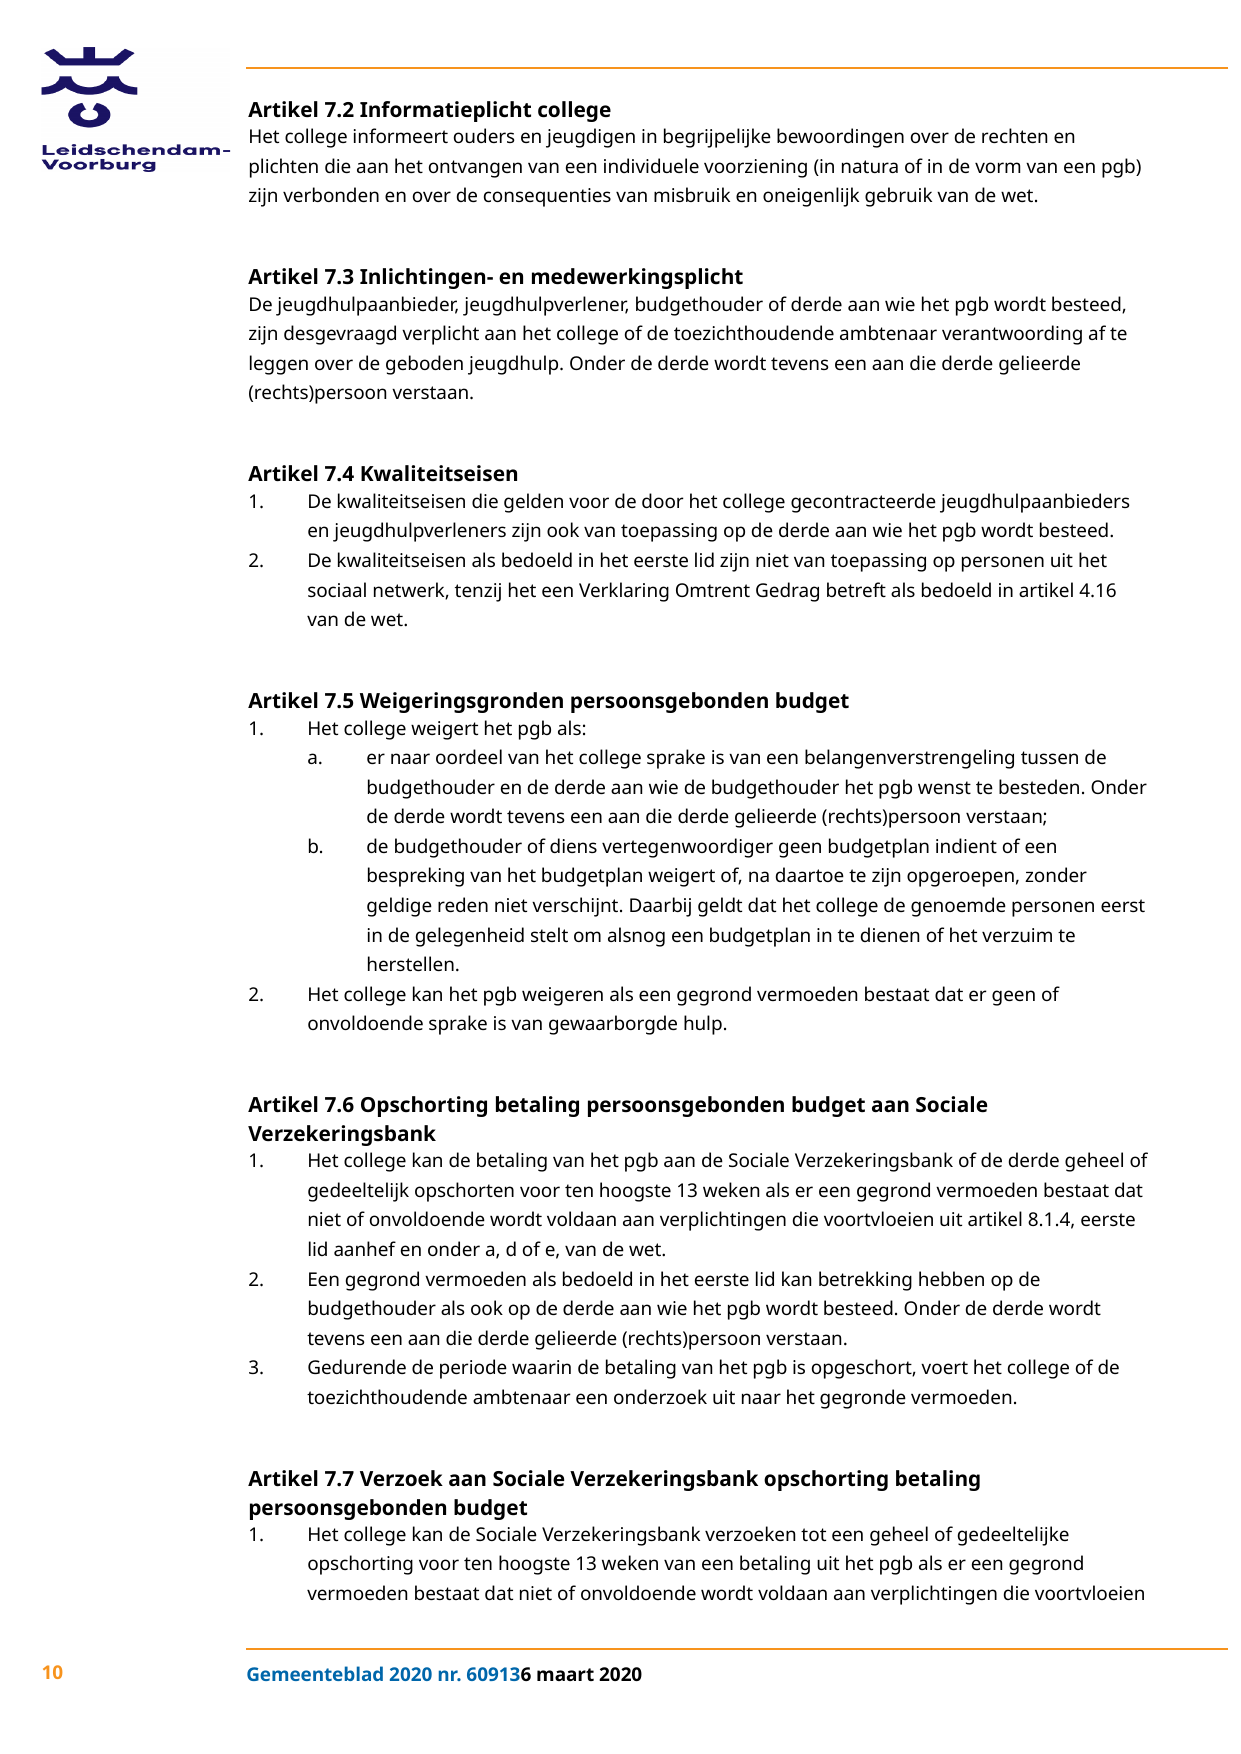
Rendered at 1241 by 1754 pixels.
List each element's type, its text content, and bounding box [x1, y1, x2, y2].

text Artikel 7.4 Kwaliteitseisen [248, 459, 1152, 488]
text Artikel 7.3 Inlichtingen- en medewerkingsplicht [248, 262, 1152, 291]
list De kwaliteitseisen als bedoeld in het eerste lid zijn niet van toepassing op personen uit het sociaal netwerk, tenzij het een Verklaring Omtrent Gedrag betreft als bedoeld in artikel 4.16 van de wet. [248, 547, 1152, 632]
text De jeugdhulpaanbieder, jeugdhulpverlener, budgethouder of derde aan wie het pgb wordt besteed, zijn desgevraagd verplicht aan het college of de toezichthoudende ambtenaar verantwoording af te leggen over de geboden jeugdhulp. Onder de derde wordt tevens een aan die derde gelieerde (rechts)persoon verstaan. [248, 291, 1152, 405]
list Het college kan de Sociale Verzekeringsbank verzoeken tot een geheel of gedeeltelijke opschorting voor ten hoogste 13 weken van een betaling uit het pgb als er een gegrond vermoeden bestaat dat niet of onvoldoende wordt voldaan aan verplichtingen die voortvloeien [248, 1521, 1152, 1606]
list er naar oordeel van het college sprake is van een belangenverstrengeling tussen de budgethouder en de derde aan wie de budgethouder het pgb wenst te besteden. Onder de derde wordt tevens een aan die derde gelieerde (rechts)persoon verstaan; [307, 744, 1152, 829]
picture [41, 47, 231, 172]
list Een gegrond vermoeden als bedoeld in het eerste lid kan betrekking hebben op de budgethouder als ook op de derde aan wie het pgb wordt besteed. Onder de derde wordt tevens een aan die derde gelieerde (rechts)persoon verstaan. [248, 1266, 1152, 1351]
list Het college kan de betaling van het pgb aan de Sociale Verzekeringsbank of de derde geheel of gedeeltelijk opschorten voor ten hoogste 13 weken als er een gegrond vermoeden bestaat dat niet of onvoldoende wordt voldaan aan verplichtingen die voortvloeien uit artikel 8.1.4, eerste lid aanhef en onder a, d of e, van de wet. [248, 1147, 1152, 1262]
list Gedurende de periode waarin de betaling van het pgb is opgeschort, voert het college of de toezichthoudende ambtenaar een onderzoek uit naar het gegronde vermoeden. [248, 1354, 1152, 1410]
text Artikel 7.2 Informatieplicht college [248, 95, 1152, 123]
text Artikel 7.7 Verzoek aan Sociale Verzekeringsbank opschorting betaling persoonsgebonden budget [248, 1464, 1152, 1521]
text Artikel 7.5 Weigeringsgronden persoonsgebonden budget [248, 686, 1152, 715]
list De kwaliteitseisen die gelden voor de door het college gecontracteerde jeugdhulpaanbieders en jeugdhulpverleners zijn ook van toepassing op de derde aan wie het pgb wordt besteed. [248, 488, 1152, 543]
text Het college informeert ouders en jeugdigen in begrijpelijke bewoordingen over de rechten en plichten die aan het ontvangen van een individuele voorziening (in natura of in de vorm van een pgb) zijn verbonden en over de consequenties van misbruik en oneigenlijk gebruik van de wet. [248, 123, 1152, 208]
list Het college kan het pgb weigeren als een gegrond vermoeden bestaat dat er geen of onvoldoende sprake is van gewaarborgde hulp. [248, 981, 1152, 1036]
list Het college weigert het pgb als: [248, 715, 1152, 741]
text Artikel 7.6 Opschorting betaling persoonsgebonden budget aan Sociale Verzekeringsbank [248, 1091, 1152, 1147]
list de budgethouder of diens vertegenwoordiger geen budgetplan indient of een bespreking van het budgetplan weigert of, na daartoe te zijn opgeroepen, zonder geldige reden niet verschijnt. Daarbij geldt dat het college de genoemde personen eerst in de gelegenheid stelt om alsnog een budgetplan in te dienen of het verzuim te herstellen. [307, 833, 1152, 977]
